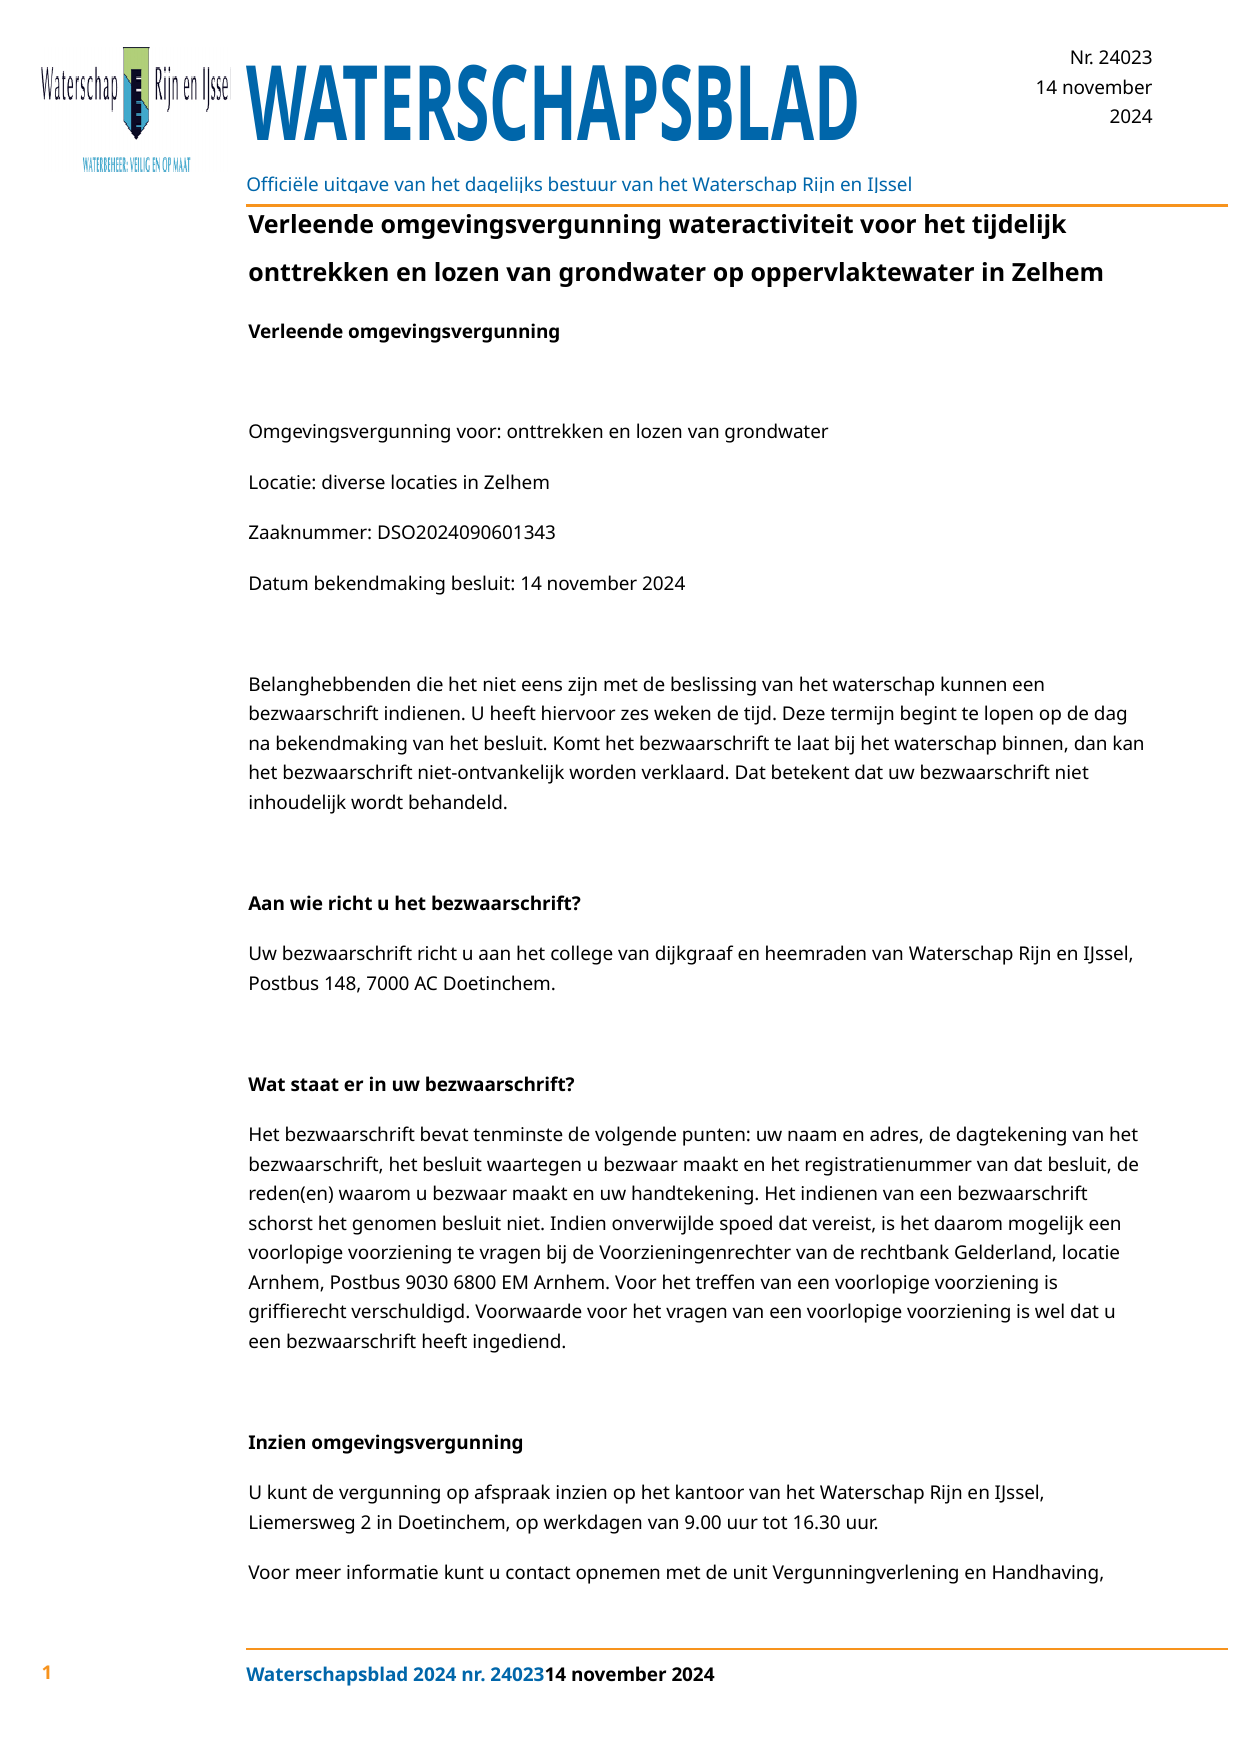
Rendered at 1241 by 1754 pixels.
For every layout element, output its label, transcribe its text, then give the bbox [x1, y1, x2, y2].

text Uw bezwaarschrift richt u aan het college van dijkgraaf en heemraden van Waterschap Rijn en IJssel, Postbus 148, 7000 AC Doetinchem. [248, 940, 1152, 996]
text Belanghebbenden die het niet eens zijn met de beslissing van het waterschap kunnen een bezwaarschrift indienen. U heeft hiervoor zes weken de tijd. Deze termijn begint te lopen op de dag na bekendmaking van het besluit. Komt het bezwaarschrift te laat bij het waterschap binnen, dan kan het bezwaarschrift niet-ontvankelijk worden verklaard. Dat betekent dat uw bezwaarschrift niet inhoudelijk wordt behandeld. [248, 671, 1152, 815]
text Aan wie richt u het bezwaarschrift? [248, 890, 1152, 916]
text Locatie: diverse locaties in Zelhem [248, 469, 1152, 495]
text Inzien omgevingsvergunning [248, 1429, 1152, 1455]
text Wat staat er in uw bezwaarschrift? [248, 1071, 1152, 1097]
text Voor meer informatie kunt u contact opnemen met de unit Vergunningverlening en Handhaving, [248, 1559, 1152, 1585]
text Zaaknummer: DSO2024090601343 [248, 519, 1152, 545]
text Omgevingsvergunning voor: onttrekken en lozen van grondwater [248, 419, 1152, 444]
text U kunt de vergunning op afspraak inzien op het kantoor van het Waterschap Rijn en IJssel, Liemersweg 2 in Doetinchem, op werkdagen van 9.00 uur tot 16.30 uur. [248, 1479, 1152, 1535]
picture [41, 47, 231, 172]
text Datum bekendmaking besluit: 14 november 2024 [248, 570, 1152, 596]
text Het bezwaarschrift bevat tenminste de volgende punten: uw naam en adres, de dagtekening van het bezwaarschrift, het besluit waartegen u bezwaar maakt en het registratienummer van dat besluit, de reden(en) waarom u bezwaar maakt en uw handtekening. Het indienen van een bezwaarschrift schorst het genomen besluit niet. Indien onverwijlde spoed dat vereist, is het daarom mogelijk een voorlopige voorziening te vragen bij de Voorzieningenrechter van de rechtbank Gelderland, locatie Arnhem, Postbus 9030 6800 EM Arnhem. Voor het treffen van een voorlopige voorziening is griffierecht verschuldigd. Voorwaarde voor het vragen van een voorlopige voorziening is wel dat u een bezwaarschrift heeft ingediend. [248, 1121, 1152, 1354]
text Verleende omgevingsvergunning [248, 318, 1152, 344]
text Verleende omgevingsvergunning wateractiviteit voor het tijdelijk onttrekken en lozen van grondwater op oppervlaktewater in Zelhem [248, 207, 1152, 288]
